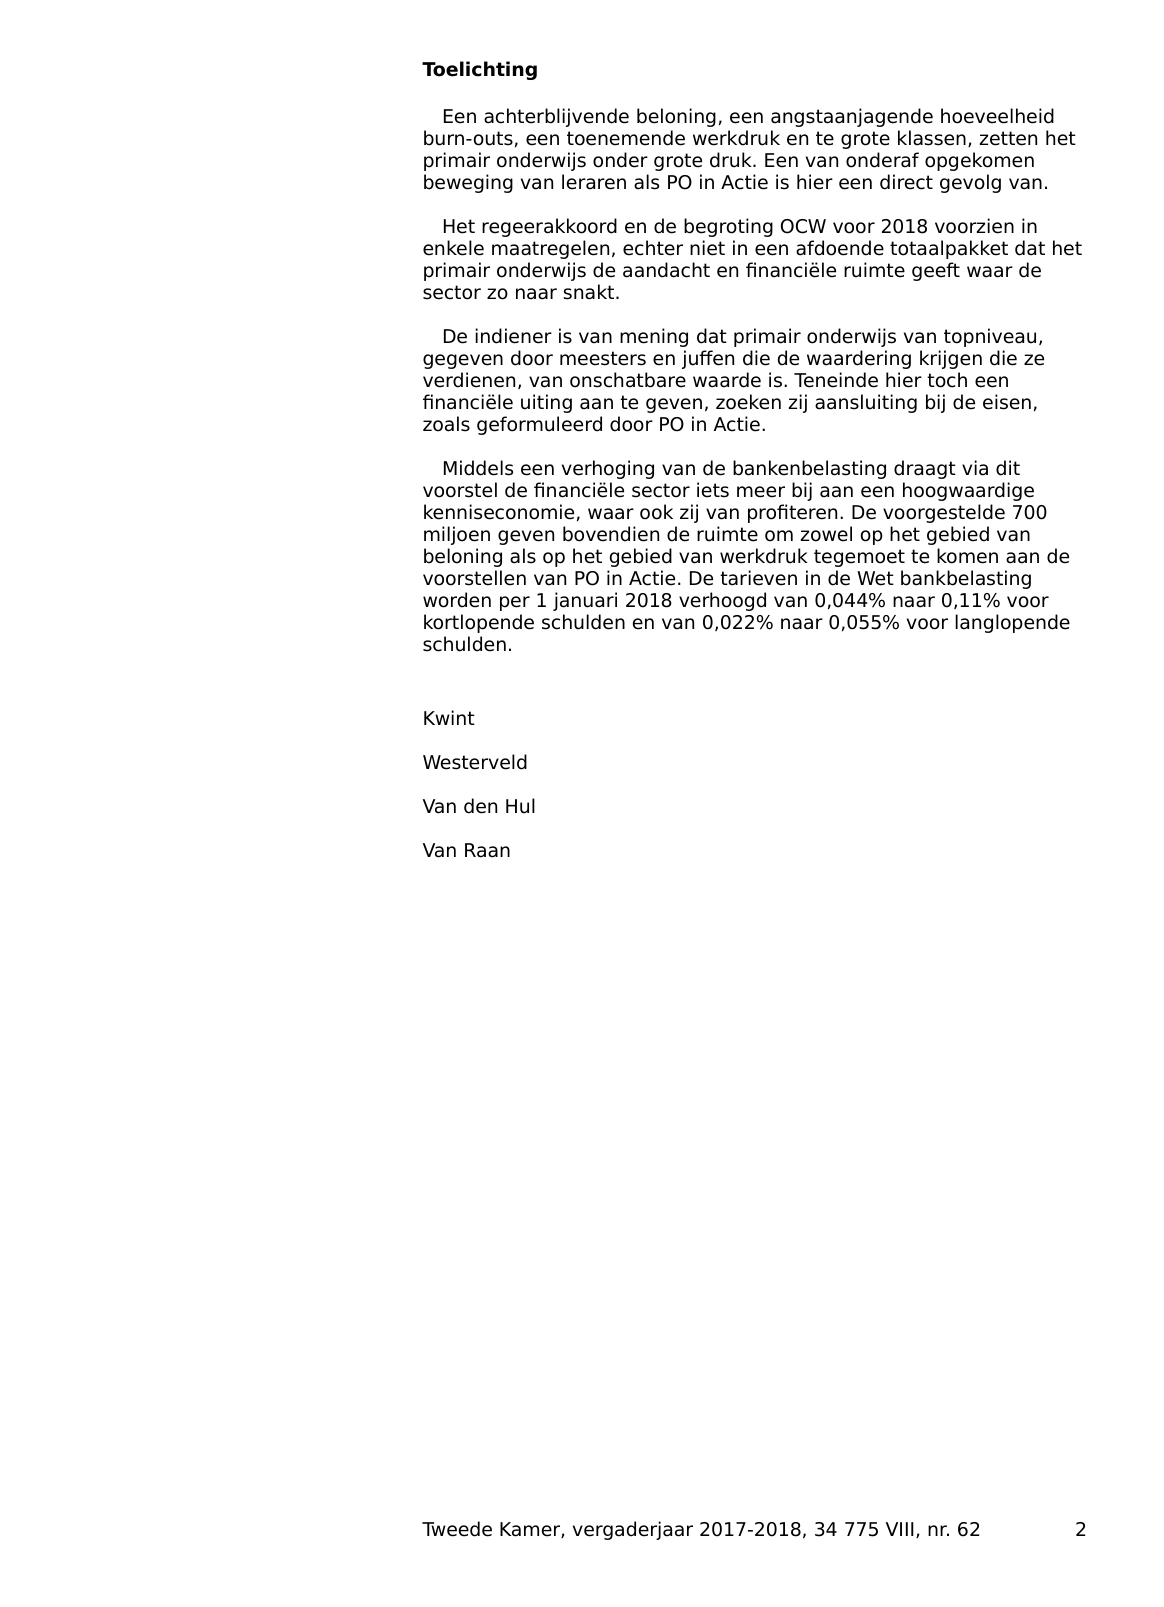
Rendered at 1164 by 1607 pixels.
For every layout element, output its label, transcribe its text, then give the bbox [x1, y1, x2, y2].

subtitle Toelichting [422, 59, 1087, 81]
text Het regeerakkoord en de begroting OCW voor 2018 voorzien in enkele maatregelen, echter niet in een afdoende totaalpakket dat het primair onderwijs de aandacht en financiële ruimte geeft waar de sector zo naar snakt. [422, 216, 1087, 304]
text De indiener is van mening dat primair onderwijs van topniveau, gegeven door meesters en juffen die de waardering krijgen die ze verdienen, van onschatbare waarde is. Teneinde hier toch een financiële uiting aan te geven, zoeken zij aansluiting bij de eisen, zoals geformuleerd door PO in Actie. [422, 326, 1087, 436]
text Middels een verhoging van de bankenbelasting draagt via dit voorstel de financiële sector iets meer bij aan een hoogwaardige kenniseconomie, waar ook zij van profiteren. De voorgestelde 700 miljoen geven bovendien de ruimte om zowel op het gebied van beloning als op het gebied van werkdruk tegemoet te komen aan de voorstellen van PO in Actie. De tarieven in de Wet bankbelasting worden per 1 januari 2018 verhoogd van 0,044% naar 0,11% voor kortlopende schulden en van 0,022% naar 0,055% voor langlopende schulden. [422, 458, 1087, 656]
text Kwint Westerveld Van den Hul Van Raan [422, 686, 1087, 862]
text Een achterblijvende beloning, een angstaanjagende hoeveelheid burn-outs, een toenemende werkdruk en te grote klassen, zetten het primair onderwijs onder grote druk. Een van onderaf opgekomen beweging van leraren als PO in Actie is hier een direct gevolg van. [422, 106, 1087, 194]
